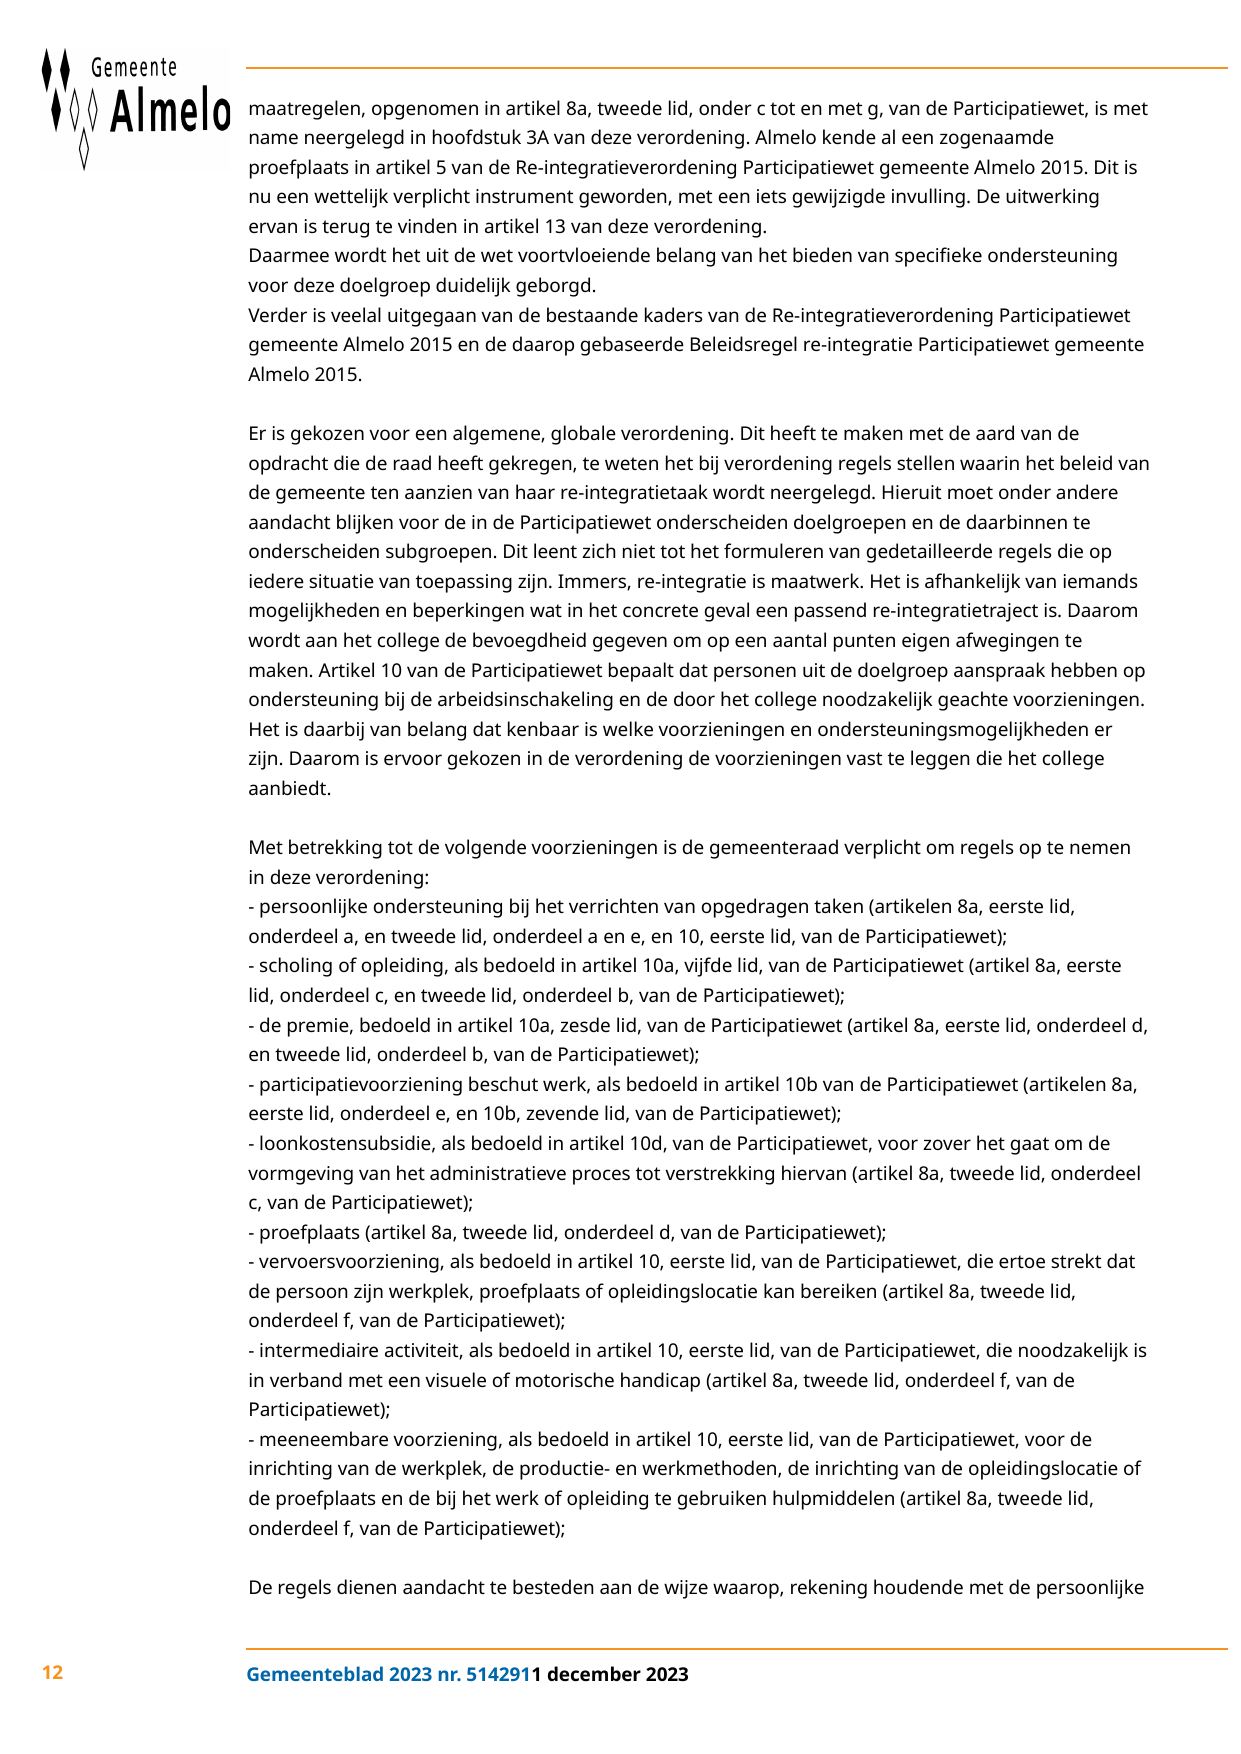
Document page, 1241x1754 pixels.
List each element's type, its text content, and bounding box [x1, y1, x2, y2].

text - de premie, bedoeld in artikel 10a, zesde lid, van de Participatiewet (artikel 8a, eerste lid, onderdeel d, en tweede lid, onderdeel b, van de Participatiewet); [248, 1012, 1152, 1067]
text - persoonlijke ondersteuning bij het verrichten van opgedragen taken (artikelen 8a, eerste lid, onderdeel a, en tweede lid, onderdeel a en e, en 10, eerste lid, van de Participatiewet); [248, 893, 1152, 949]
picture [41, 47, 231, 172]
text - meeneembare voorziening, als bedoeld in artikel 10, eerste lid, van de Participatiewet, voor de inrichting van de werkplek, de productie- en werkmethoden, de inrichting van de opleidingslocatie of de proefplaats en de bij het werk of opleiding te gebruiken hulpmiddelen (artikel 8a, tweede lid, onderdeel f, van de Participatiewet); [248, 1426, 1152, 1541]
text - intermediaire activiteit, als bedoeld in artikel 10, eerste lid, van de Participatiewet, die noodzakelijk is in verband met een visuele of motorische handicap (artikel 8a, tweede lid, onderdeel f, van de Participatiewet); [248, 1337, 1152, 1422]
text Daarmee wordt het uit de wet voortvloeiende belang van het bieden van specifieke ondersteuning voor deze doelgroep duidelijk geborgd. [248, 243, 1152, 298]
text De regels dienen aandacht te besteden aan de wijze waarop, rekening houdende met de persoonlijke [248, 1574, 1152, 1600]
text - vervoersvoorziening, als bedoeld in artikel 10, eerste lid, van de Participatiewet, die ertoe strekt dat de persoon zijn werkplek, proefplaats of opleidingslocatie kan bereiken (artikel 8a, tweede lid, onderdeel f, van de Participatiewet); [248, 1248, 1152, 1333]
text - proefplaats (artikel 8a, tweede lid, onderdeel d, van de Participatiewet); [248, 1219, 1152, 1245]
text Er is gekozen voor een algemene, globale verordening. Dit heeft te maken met de aard van de opdracht die de raad heeft gekregen, te weten het bij verordening regels stellen waarin het beleid van de gemeente ten aanzien van haar re-integratietaak wordt neergelegd. Hieruit moet onder andere aandacht blijken voor de in de Participatiewet onderscheiden doelgroepen en de daarbinnen te onderscheiden subgroepen. Dit leent zich niet tot het formuleren van gedetailleerde regels die op iedere situatie van toepassing zijn. Immers, re-integratie is maatwerk. Het is afhankelijk van iemands mogelijkheden en beperkingen wat in het concrete geval een passend re-integratietraject is. Daarom wordt aan het college de bevoegdheid gegeven om op een aantal punten eigen afwegingen te maken. Artikel 10 van de Participatiewet bepaalt dat personen uit de doelgroep aanspraak hebben op ondersteuning bij de arbeidsinschakeling en de door het college noodzakelijk geachte voorzieningen. Het is daarbij van belang dat kenbaar is welke voorzieningen en ondersteuningsmogelijkheden er zijn. Daarom is ervoor gekozen in de verordening de voorzieningen vast te leggen die het college aanbiedt. [248, 420, 1152, 801]
text - participatievoorziening beschut werk, als bedoeld in artikel 10b van de Participatiewet (artikelen 8a, eerste lid, onderdeel e, en 10b, zevende lid, van de Participatiewet); [248, 1071, 1152, 1126]
text Verder is veelal uitgegaan van de bestaande kaders van de Re-integratieverordening Participatiewet gemeente Almelo 2015 en de daarop gebaseerde Beleidsregel re-integratie Participatiewet gemeente Almelo 2015. [248, 302, 1152, 387]
text - scholing of opleiding, als bedoeld in artikel 10a, vijfde lid, van de Participatiewet (artikel 8a, eerste lid, onderdeel c, en tweede lid, onderdeel b, van de Participatiewet); [248, 953, 1152, 1008]
text Met betrekking tot de volgende voorzieningen is de gemeenteraad verplicht om regels op te nemen in deze verordening: [248, 834, 1152, 890]
text maatregelen, opgenomen in artikel 8a, tweede lid, onder c tot en met g, van de Participatiewet, is met name neergelegd in hoofdstuk 3A van deze verordening. Almelo kende al een zogenaamde proefplaats in artikel 5 van de Re-integratieverordening Participatiewet gemeente Almelo 2015. Dit is nu een wettelijk verplicht instrument geworden, met een iets gewijzigde invulling. De uitwerking ervan is terug te vinden in artikel 13 van deze verordening. [248, 95, 1152, 239]
text - loonkostensubsidie, als bedoeld in artikel 10d, van de Participatiewet, voor zover het gaat om de vormgeving van het administratieve proces tot verstrekking hiervan (artikel 8a, tweede lid, onderdeel c, van de Participatiewet); [248, 1130, 1152, 1215]
